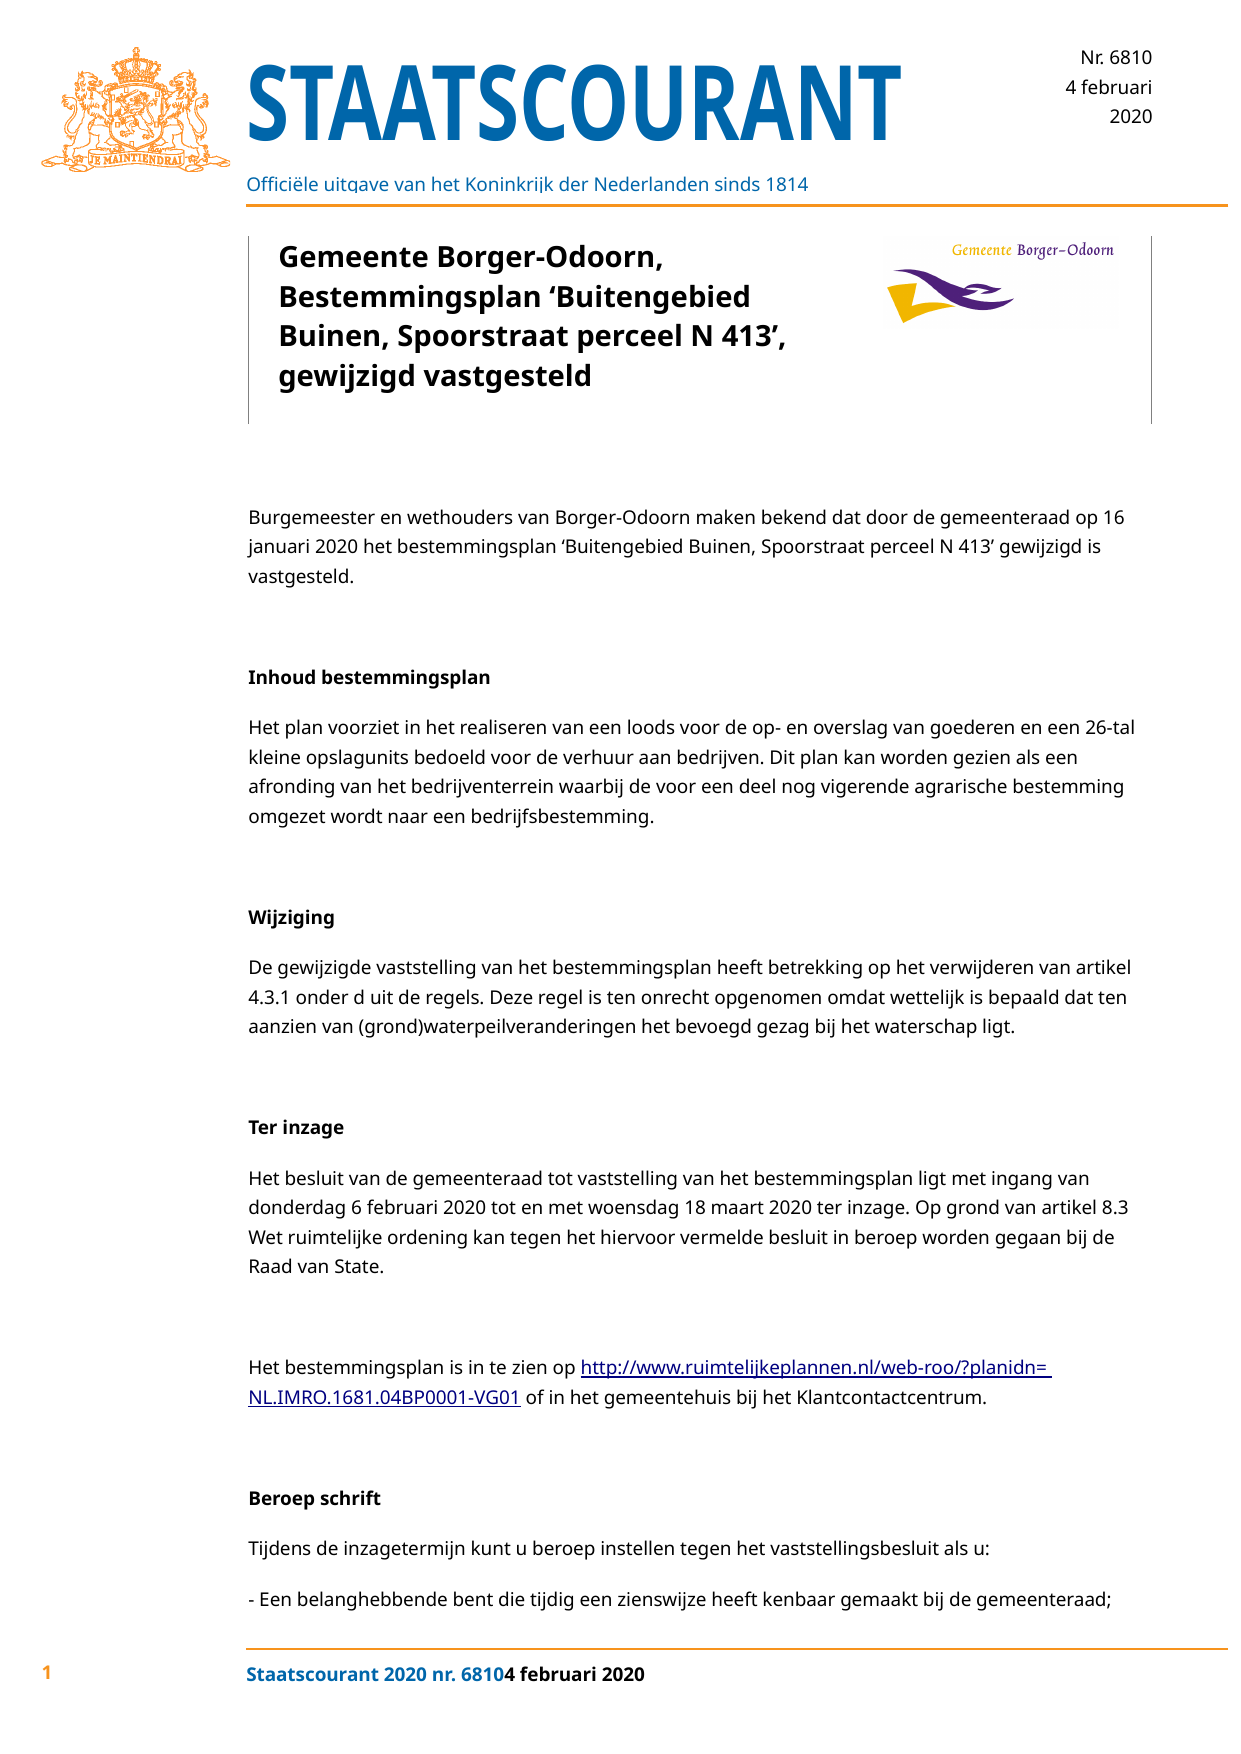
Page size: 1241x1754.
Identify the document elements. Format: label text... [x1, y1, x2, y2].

text Het bestemmingsplan is in te zien op http://www.ruimtelijkeplannen.nl/web-roo/?planidn= NL.IMRO.1681.04BP0001-VG01 of in het gemeentehuis bij het Klantcontactcentrum. [248, 1354, 1152, 1410]
text Ter inzage [248, 1114, 1152, 1140]
text Beroep schrift [248, 1485, 1152, 1511]
text De gewijzigde vaststelling van het bestemmingsplan heeft betrekking op het verwijderen van artikel 4.3.1 onder d uit de regels. Deze regel is ten onrecht opgenomen omdat wettelijk is bepaald dat ten aanzien van (grond)waterpeilveranderingen het bevoegd gezag bij het waterschap ligt. [248, 954, 1152, 1039]
picture [882, 236, 1119, 329]
table_header Gemeente Borger-Odoorn, Bestemmingsplan ‘Buitengebied Buinen, Spoorstraat perceel N 413’, gewijzigd vastgesteld [249, 236, 850, 424]
text Het besluit van de gemeenteraad tot vaststelling van het bestemmingsplan ligt met ingang van donderdag 6 februari 2020 tot en met woensdag 18 maart 2020 ter inzage. Op grond van artikel 8.3 Wet ruimtelijke ordening kan tegen het hiervoor vermelde besluit in beroep worden gegaan bij de Raad van State. [248, 1165, 1152, 1279]
text Tijdens de inzagetermijn kunt u beroep instellen tegen het vaststellingsbesluit als u: [248, 1535, 1152, 1561]
text Burgemeester en wethouders van Borger-Odoorn maken bekend dat door de gemeenteraad op 16 januari 2020 het bestemmingsplan ‘Buitengebied Buinen, Spoorstraat perceel N 413’ gewijzigd is vastgesteld. [248, 504, 1152, 589]
text - Een belanghebbende bent die tijdig een zienswijze heeft kenbaar gemaakt bij de gemeenteraad; [248, 1586, 1152, 1611]
table_header [850, 236, 1151, 424]
text Wijziging [248, 904, 1152, 930]
picture [41, 47, 231, 172]
text Inhoud bestemmingsplan [248, 664, 1152, 690]
text Het plan voorziet in het realiseren van een loods voor de op- en overslag van goederen en een 26-tal kleine opslagunits bedoeld voor de verhuur aan bedrijven. Dit plan kan worden gezien als een afronding van het bedrijventerrein waarbij de voor een deel nog vigerende agrarische bestemming omgezet wordt naar een bedrijfsbestemming. [248, 714, 1152, 829]
